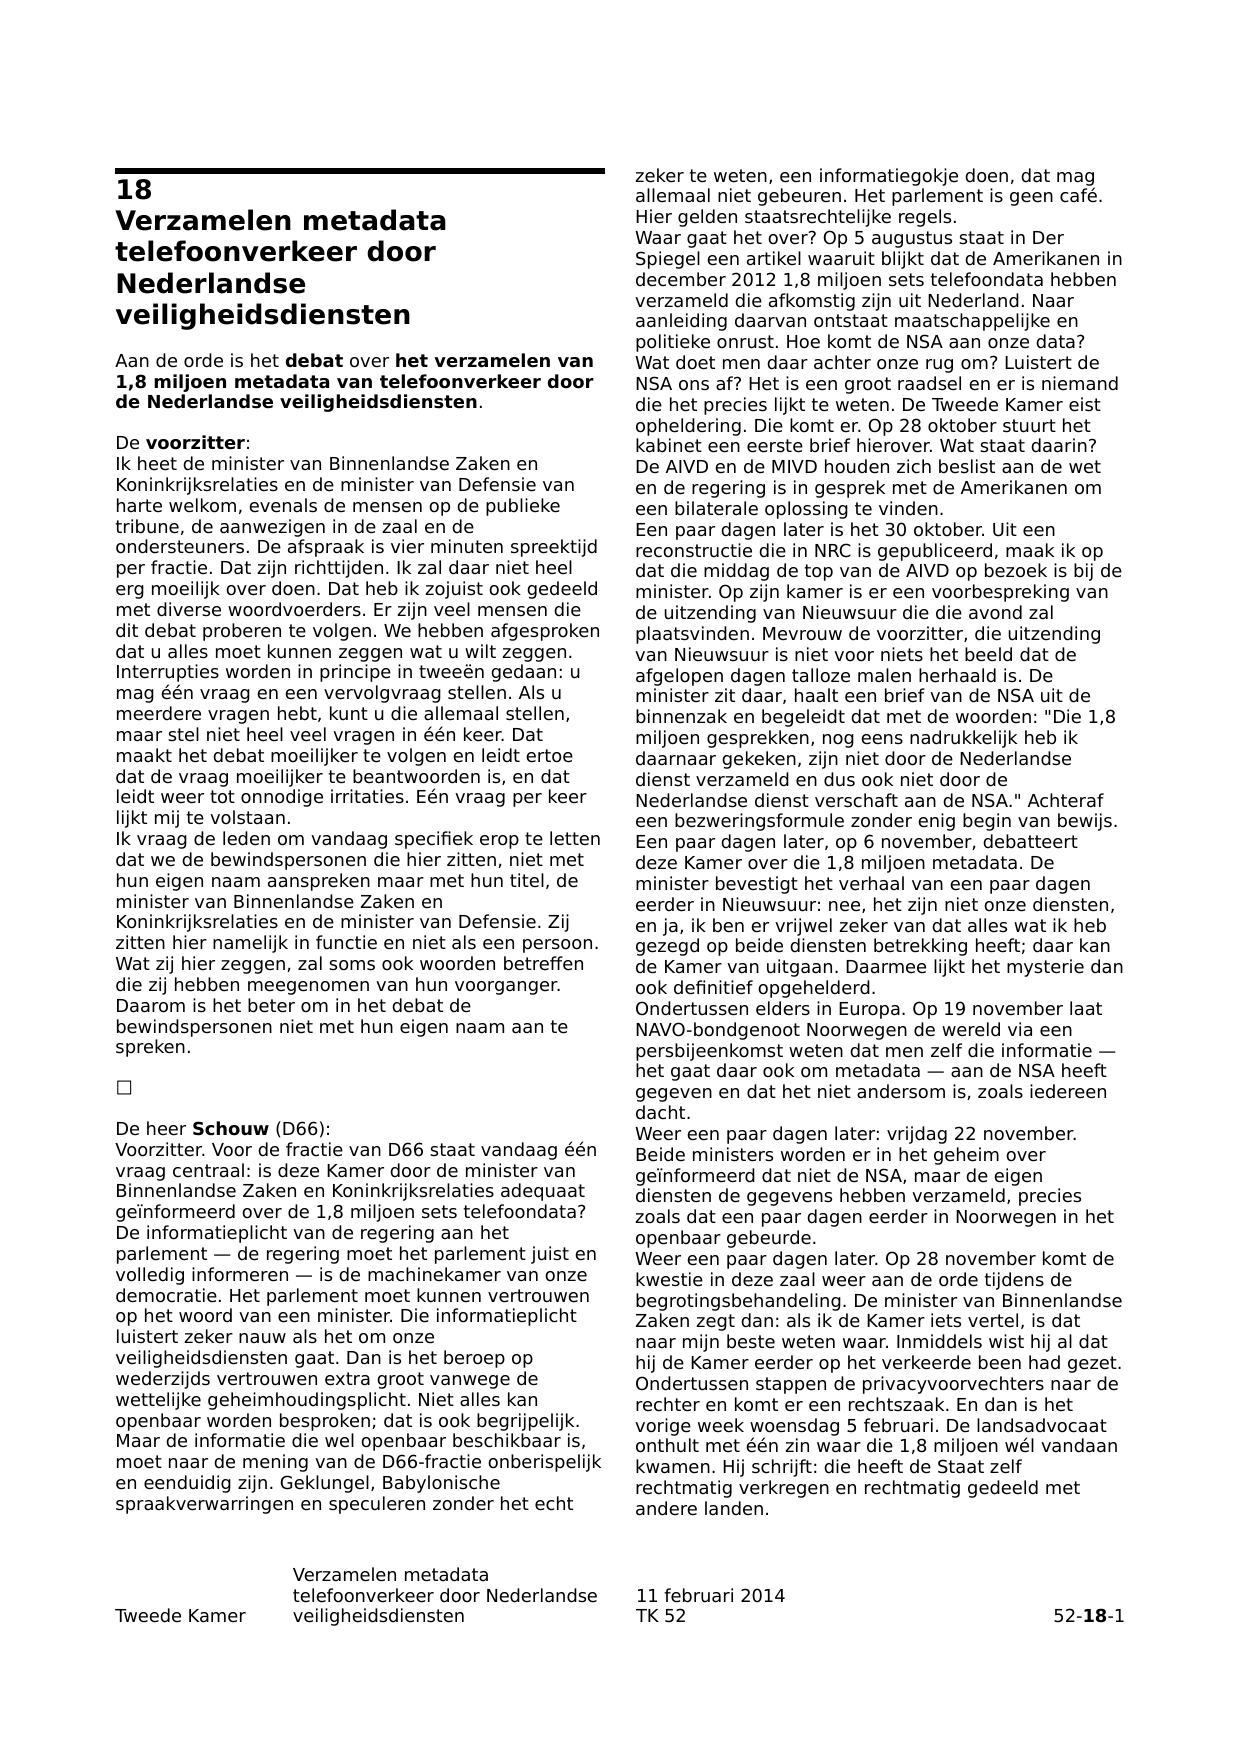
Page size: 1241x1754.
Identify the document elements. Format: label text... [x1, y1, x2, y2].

text Waar gaat het over? Op 5 augustus staat in Der Spiegel een artikel waaruit blijkt dat de Amerikanen in december 2012 1,8 miljoen sets telefoondata hebben verzameld die afkomstig zijn uit Nederland. Naar aanleiding daarvan ontstaat maatschappelijke en politieke onrust. Hoe komt de NSA aan onze data? Wat doet men daar achter onze rug om? Luistert de NSA ons af? Het is een groot raadsel en er is niemand die het precies lijkt te weten. De Tweede Kamer eist opheldering. Die komt er. Op 28 oktober stuurt het kabinet een eerste brief hierover. Wat staat daarin? De AIVD en de MIVD houden zich beslist aan de wet en de regering is in gesprek met de Amerikanen om een bilaterale oplossing te vinden. [635, 228, 1125, 519]
text Een paar dagen later is het 30 oktober. Uit een reconstructie die in NRC is gepubliceerd, maak ik op dat die middag de top van de AIVD op bezoek is bij de minister. Op zijn kamer is er een voorbespreking van de uitzending van Nieuwsuur die die avond zal plaatsvinden. Mevrouw de voorzitter, die uitzending van Nieuwsuur is niet voor niets het beeld dat de afgelopen dagen talloze malen herhaald is. De minister zit daar, haalt een brief van de NSA uit de binnenzak en begeleidt dat met de woorden: "Die 1,8 miljoen gesprekken, nog eens nadrukkelijk heb ik daarnaar gekeken, zijn niet door de Nederlandse dienst verzameld en dus ook niet door de Nederlandse dienst verschaft aan de NSA." Achteraf een bezweringsformule zonder enig begin van bewijs. [635, 519, 1125, 832]
text Aan de orde is het debat over het verzamelen van 1,8 miljoen metadata van telefoonverkeer door de Nederlandse veiligheidsdiensten. [115, 351, 605, 413]
text ⬜ [115, 1078, 605, 1099]
text Weer een paar dagen later: vrijdag 22 november. Beide ministers worden er in het geheim over geïnformeerd dat niet de NSA, maar de eigen diensten de gegevens hebben verzameld, precies zoals dat een paar dagen eerder in Noorwegen in het openbaar gebeurde. [635, 1124, 1125, 1249]
text De voorzitter: [115, 433, 605, 454]
text Ik vraag de leden om vandaag specifiek erop te letten dat we de bewindspersonen die hier zitten, niet met hun eigen naam aanspreken maar met hun titel, de minister van Binnenlandse Zaken en Koninkrijksrelaties en de minister van Defensie. Zij zitten hier namelijk in functie en niet als een persoon. Wat zij hier zeggen, zal soms ook woorden betreffen die zij hebben meegenomen van hun voorganger. Daarom is het beter om in het debat de bewindspersonen niet met hun eigen naam aan te spreken. [115, 829, 605, 1058]
text Ondertussen stappen de privacyvoorvechters naar de rechter en komt er een rechtszaak. En dan is het vorige week woensdag 5 februari. De landsadvocaat onthult met één zin waar die 1,8 miljoen wél vandaan kwamen. Hij schrijft: die heeft de Staat zelf rechtmatig verkregen en rechtmatig gedeeld met andere landen. [635, 1374, 1125, 1519]
text De heer Schouw (D66): [115, 1119, 605, 1139]
text Ik heet de minister van Binnenlandse Zaken en Koninkrijksrelaties en de minister van Defensie van harte welkom, evenals de mensen op de publieke tribune, de aanwezigen in de zaal en de ondersteuners. De afspraak is vier minuten spreektijd per fractie. Dat zijn richttijden. Ik zal daar niet heel erg moeilijk over doen. Dat heb ik zojuist ook gedeeld met diverse woordvoerders. Er zijn veel mensen die dit debat proberen te volgen. We hebben afgesproken dat u alles moet kunnen zeggen wat u wilt zeggen. Interrupties worden in principe in tweeën gedaan: u mag één vraag en een vervolgvraag stellen. Als u meerdere vragen hebt, kunt u die allemaal stellen, maar stel niet heel veel vragen in één keer. Dat maakt het debat moeilijker te volgen en leidt ertoe dat de vraag moeilijker te beantwoorden is, en dat leidt weer tot onnodige irritaties. Eén vraag per keer lijkt mij te volstaan. [115, 454, 605, 829]
text Weer een paar dagen later. Op 28 november komt de kwestie in deze zaal weer aan de orde tijdens de begrotingsbehandeling. De minister van Binnenlandse Zaken zegt dan: als ik de Kamer iets vertel, is dat naar mijn beste weten waar. Inmiddels wist hij al dat hij de Kamer eerder op het verkeerde been had gezet. [635, 1249, 1125, 1374]
text Voorzitter. Voor de fractie van D66 staat vandaag één vraag centraal: is deze Kamer door de minister van Binnenlandse Zaken en Koninkrijksrelaties adequaat geïnformeerd over de 1,8 miljoen sets telefoondata? De informatieplicht van de regering aan het parlement — de regering moet het parlement juist en volledig informeren — is de machinekamer van onze democratie. Het parlement moet kunnen vertrouwen op het woord van een minister. Die informatieplicht luistert zeker nauw als het om onze veiligheidsdiensten gaat. Dan is het beroep op wederzijds vertrouwen extra groot vanwege de wettelijke geheimhoudingsplicht. Niet alles kan openbaar worden besproken; dat is ook begrijpelijk. Maar de informatie die wel openbaar beschikbaar is, moet naar de mening van de D66-fractie onberispelijk en eenduidig zijn. Geklungel, Babylonische spraakverwarringen en speculeren zonder het echt [115, 1139, 605, 1514]
text Een paar dagen later, op 6 november, debatteert deze Kamer over die 1,8 miljoen metadata. De minister bevestigt het verhaal van een paar dagen eerder in Nieuwsuur: nee, het zijn niet onze diensten, en ja, ik ben er vrijwel zeker van dat alles wat ik heb gezegd op beide diensten betrekking heeft; daar kan de Kamer van uitgaan. Daarmee lijkt het mysterie dan ook definitief opgehelderd. [635, 832, 1125, 999]
title 18 Verzamelen metadata telefoonverkeer door Nederlandse veiligheidsdiensten [115, 174, 605, 331]
text Ondertussen elders in Europa. Op 19 november laat NAVO-bondgenoot Noorwegen de wereld via een persbijeenkomst weten dat men zelf die informatie — het gaat daar ook om metadata — aan de NSA heeft gegeven en dat het niet andersom is, zoals iedereen dacht. [635, 999, 1125, 1124]
text zeker te weten, een informatiegokje doen, dat mag allemaal niet gebeuren. Het parlement is geen café. Hier gelden staatsrechtelijke regels. [635, 165, 1125, 228]
